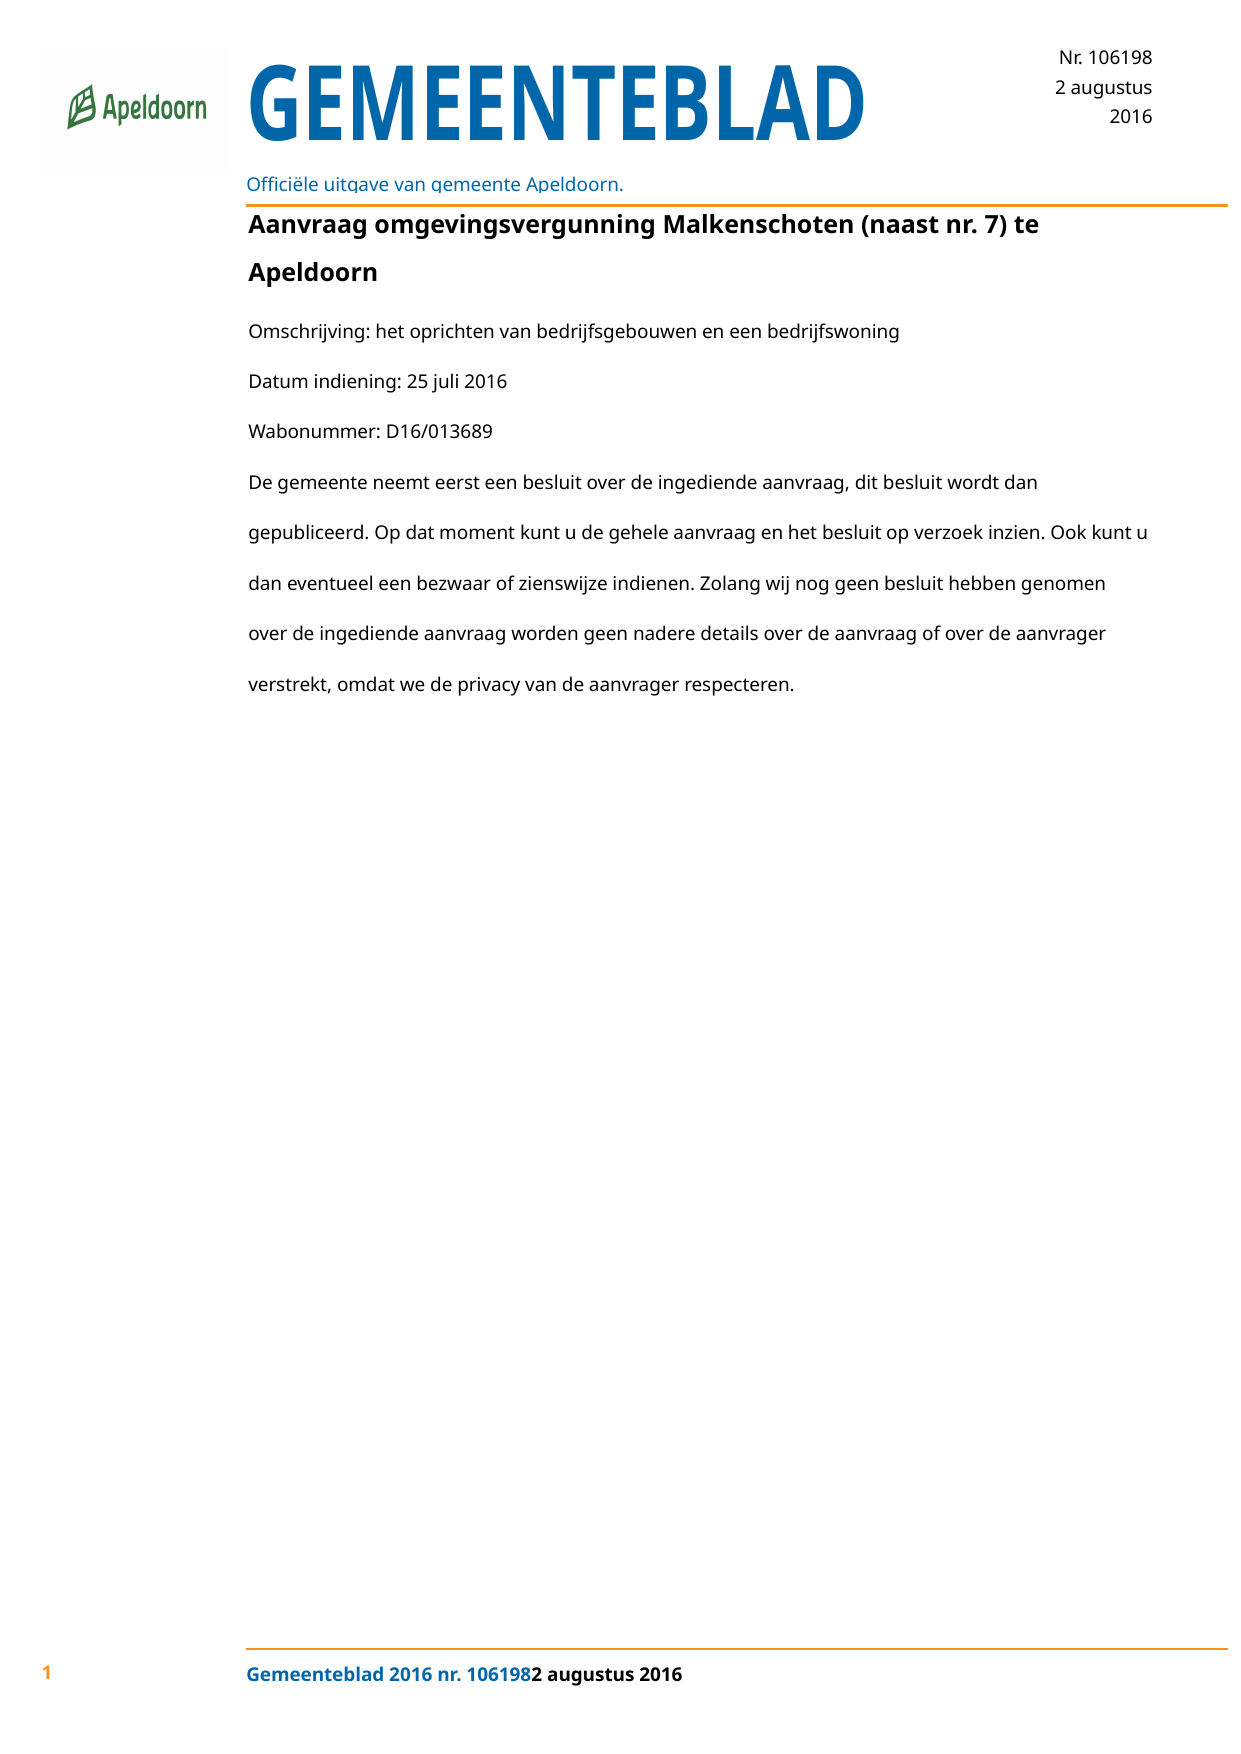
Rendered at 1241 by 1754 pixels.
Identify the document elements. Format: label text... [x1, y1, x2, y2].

text Omschrijving: het oprichten van bedrijfsgebouwen en een bedrijfswoning [248, 318, 1152, 344]
text over de ingediende aanvraag worden geen nadere details over de aanvraag of over de aanvrager [248, 620, 1152, 646]
text Datum indiening: 25 juli 2016 [248, 368, 1152, 394]
text Wabonummer: D16/013689 [248, 419, 1152, 444]
text verstrekt, omdat we de privacy van de aanvrager respecteren. [248, 671, 1152, 697]
text dan eventueel een bezwaar of zienswijze indienen. Zolang wij nog geen besluit hebben genomen [248, 570, 1152, 596]
text Aanvraag omgevingsvergunning Malkenschoten (naast nr. 7) te Apeldoorn [248, 207, 1152, 288]
picture [41, 47, 231, 172]
text De gemeente neemt eerst een besluit over de ingediende aanvraag, dit besluit wordt dan [248, 469, 1152, 495]
text gepubliceerd. Op dat moment kunt u de gehele aanvraag en het besluit op verzoek inzien. Ook kunt u [248, 519, 1152, 545]
